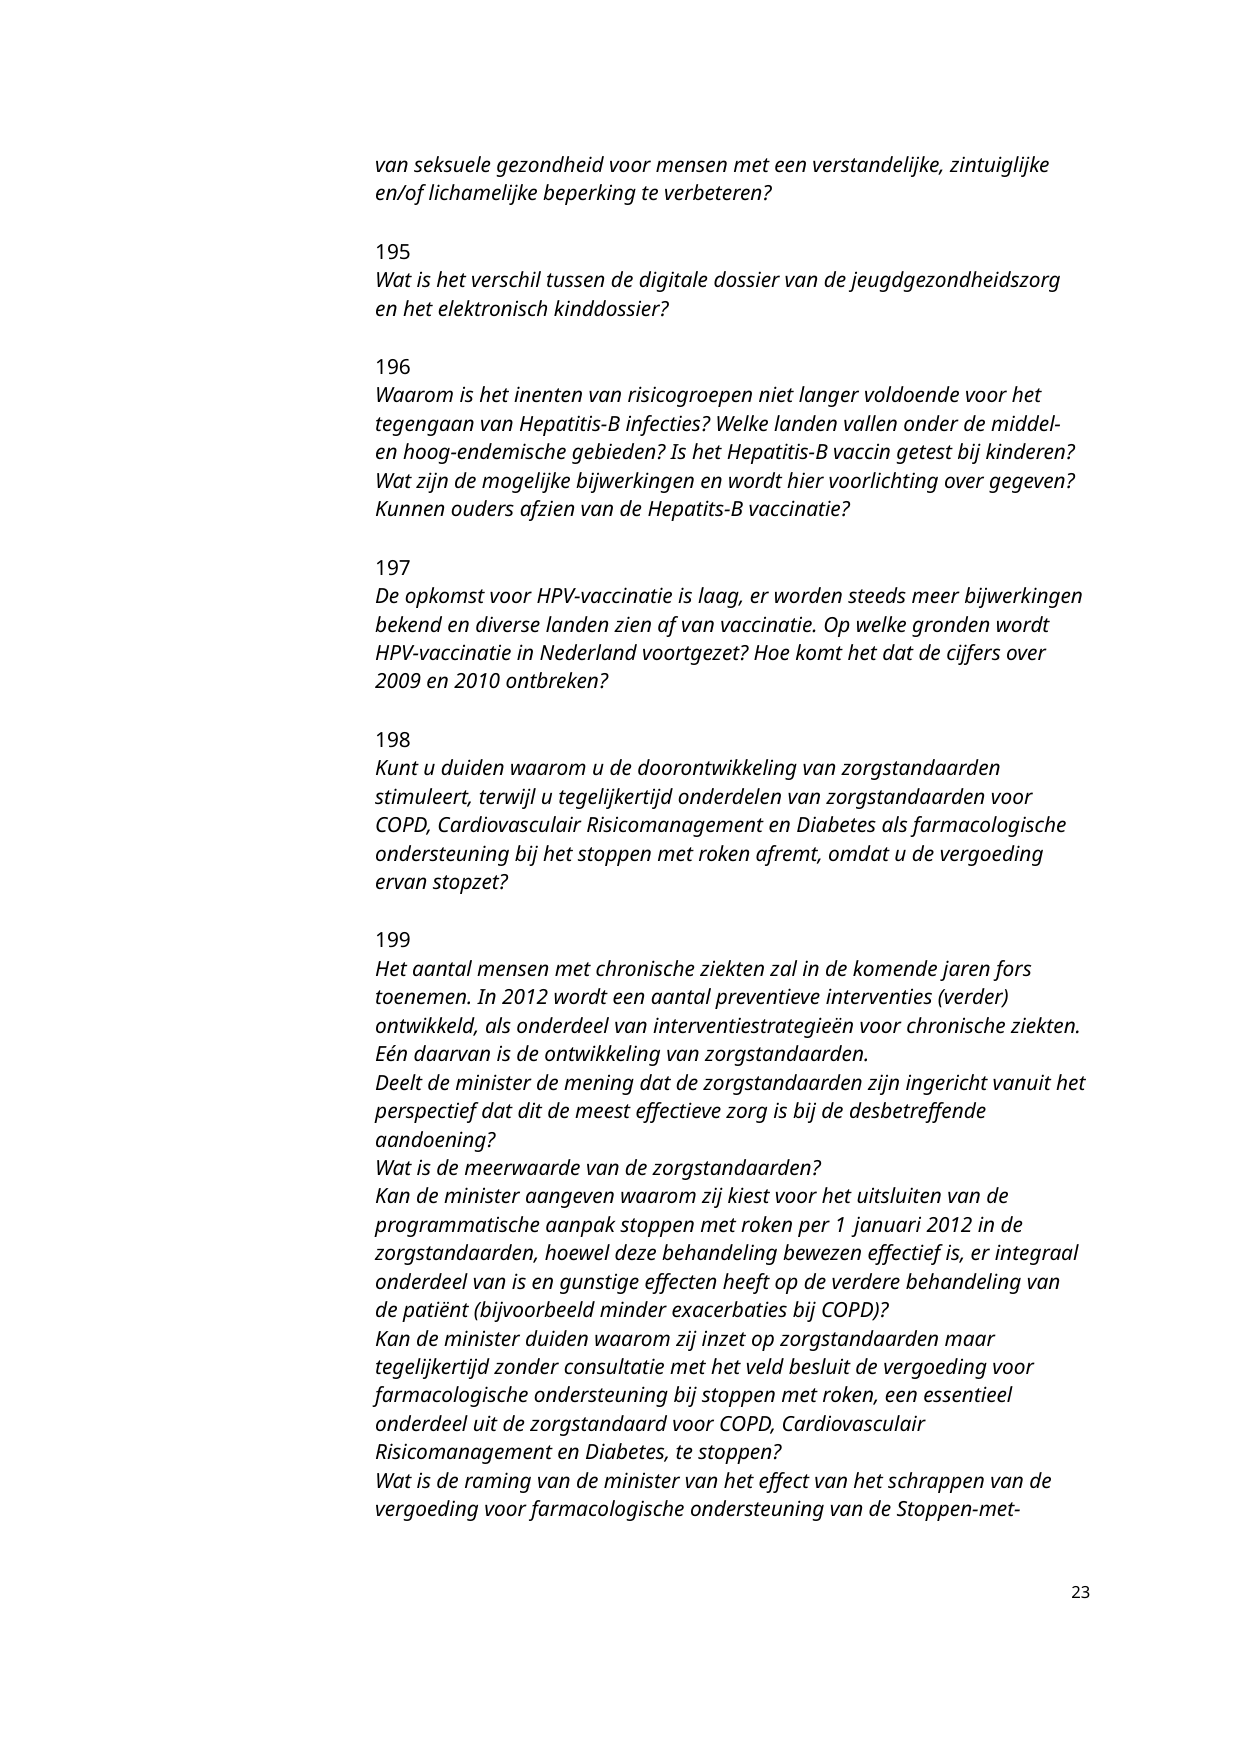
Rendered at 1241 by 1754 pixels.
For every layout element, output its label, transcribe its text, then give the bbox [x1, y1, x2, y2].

text 195 [375, 237, 1090, 265]
text Het aantal mensen met chronische ziekten zal in de komende jaren fors toenemen. In 2012 wordt een aantal preventieve interventies (verder) ontwikkeld, als onderdeel van interventiestrategieën voor chronische ziekten. Eén daarvan is de ontwikkeling van zorgstandaarden. [375, 954, 1090, 1068]
text Kunt u duiden waarom u de doorontwikkeling van zorgstandaarden stimuleert, terwijl u tegelijkertijd onderdelen van zorgstandaarden voor COPD, Cardiovasculair Risicomanagement en Diabetes als farmacologische ondersteuning bij het stoppen met roken afremt, omdat u de vergoeding ervan stopzet? [375, 753, 1090, 896]
text Wat is het verschil tussen de digitale dossier van de jeugdgezondheidszorg en het elektronisch kinddossier? [375, 265, 1090, 322]
text 198 [375, 725, 1090, 753]
text 199 [375, 926, 1090, 954]
text Deelt de minister de mening dat de zorgstandaarden zijn ingericht vanuit het perspectief dat dit de meest effectieve zorg is bij de desbetreffende aandoening? [375, 1068, 1090, 1153]
text Waarom is het inenten van risicogroepen niet langer voldoende voor het tegengaan van Hepatitis-B infecties? Welke landen vallen onder de middel- en hoog-endemische gebieden? Is het Hepatitis-B vaccin getest bij kinderen? Wat zijn de mogelijke bijwerkingen en wordt hier voorlichting over gegeven? Kunnen ouders afzien van de Hepatits-B vaccinatie? [375, 381, 1090, 523]
text De opkomst voor HPV-vaccinatie is laag, er worden steeds meer bijwerkingen bekend en diverse landen zien af van vaccinatie. Op welke gronden wordt HPV-vaccinatie in Nederland voortgezet? Hoe komt het dat de cijfers over 2009 en 2010 ontbreken? [375, 581, 1090, 695]
text Kan de minister aangeven waarom zij kiest voor het uitsluiten van de programmatische aanpak stoppen met roken per 1 januari 2012 in de zorgstandaarden, hoewel deze behandeling bewezen effectief is, er integraal onderdeel van is en gunstige effecten heeft op de verdere behandeling van de patiënt (bijvoorbeeld minder exacerbaties bij COPD)? [375, 1182, 1090, 1324]
text Wat is de raming van de minister van het effect van het schrappen van de vergoeding voor farmacologische ondersteuning van de Stoppen-met- [375, 1466, 1090, 1523]
text van seksuele gezondheid voor mensen met een verstandelijke, zintuiglijke en/of lichamelijke beperking te verbeteren? [375, 150, 1090, 207]
text Wat is de meerwaarde van de zorgstandaarden? [375, 1153, 1090, 1182]
text 197 [375, 553, 1090, 581]
text 196 [375, 352, 1090, 381]
text Kan de minister duiden waarom zij inzet op zorgstandaarden maar tegelijkertijd zonder consultatie met het veld besluit de vergoeding voor farmacologische ondersteuning bij stoppen met roken, een essentieel onderdeel uit de zorgstandaard voor COPD, Cardiovasculair Risicomanagement en Diabetes, te stoppen? [375, 1324, 1090, 1466]
